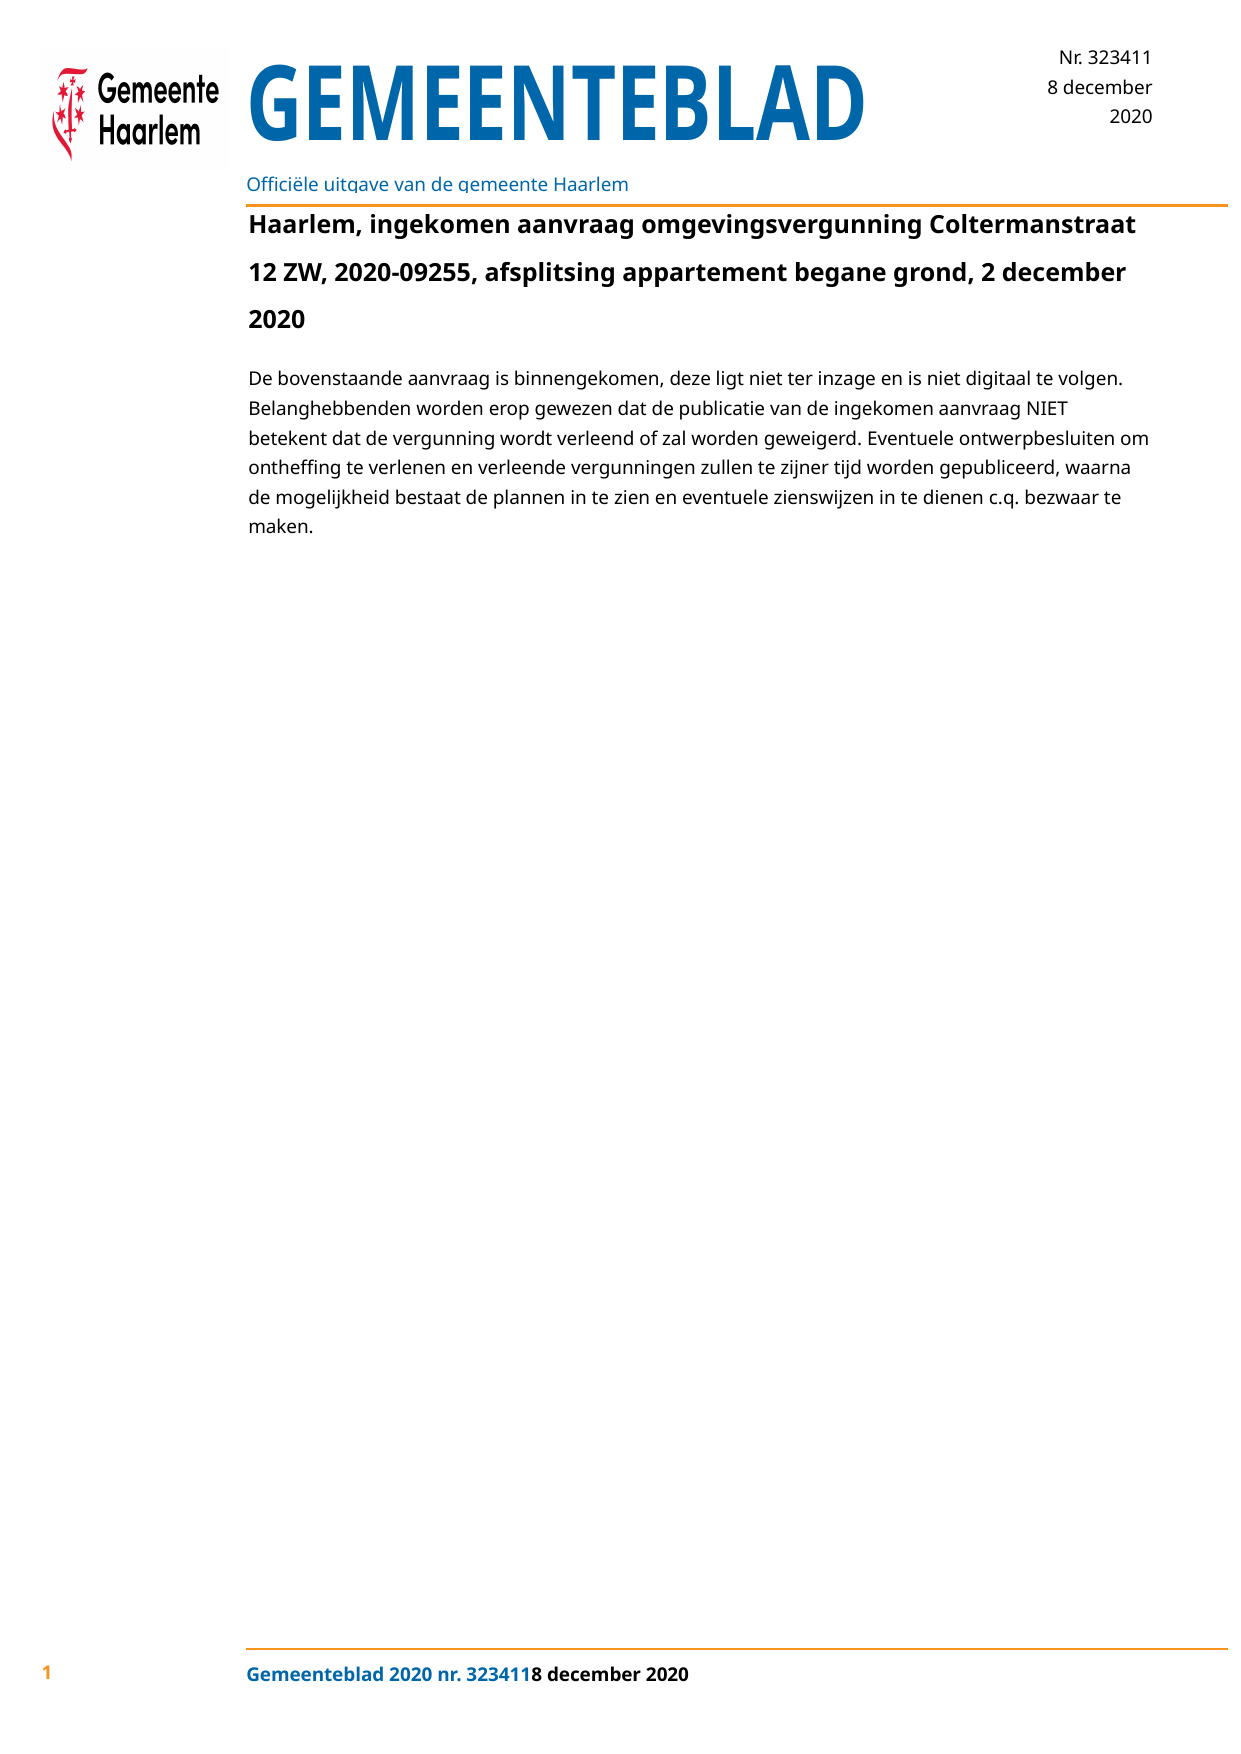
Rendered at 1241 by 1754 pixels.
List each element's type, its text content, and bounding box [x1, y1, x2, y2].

text De bovenstaande aanvraag is binnengekomen, deze ligt niet ter inzage en is niet digitaal te volgen. Belanghebbenden worden erop gewezen dat de publicatie van de ingekomen aanvraag NIET betekent dat de vergunning wordt verleend of zal worden geweigerd. Eventuele ontwerpbesluiten om ontheffing te verlenen en verleende vergunningen zullen te zijner tijd worden gepubliceerd, waarna de mogelijkheid bestaat de plannen in te zien en eventuele zienswijzen in te dienen c.q. bezwaar te maken. [248, 366, 1152, 539]
text Haarlem, ingekomen aanvraag omgevingsvergunning Coltermanstraat 12 ZW, 2020-09255, afsplitsing appartement begane grond, 2 december 2020 [248, 207, 1152, 336]
picture [41, 47, 231, 172]
